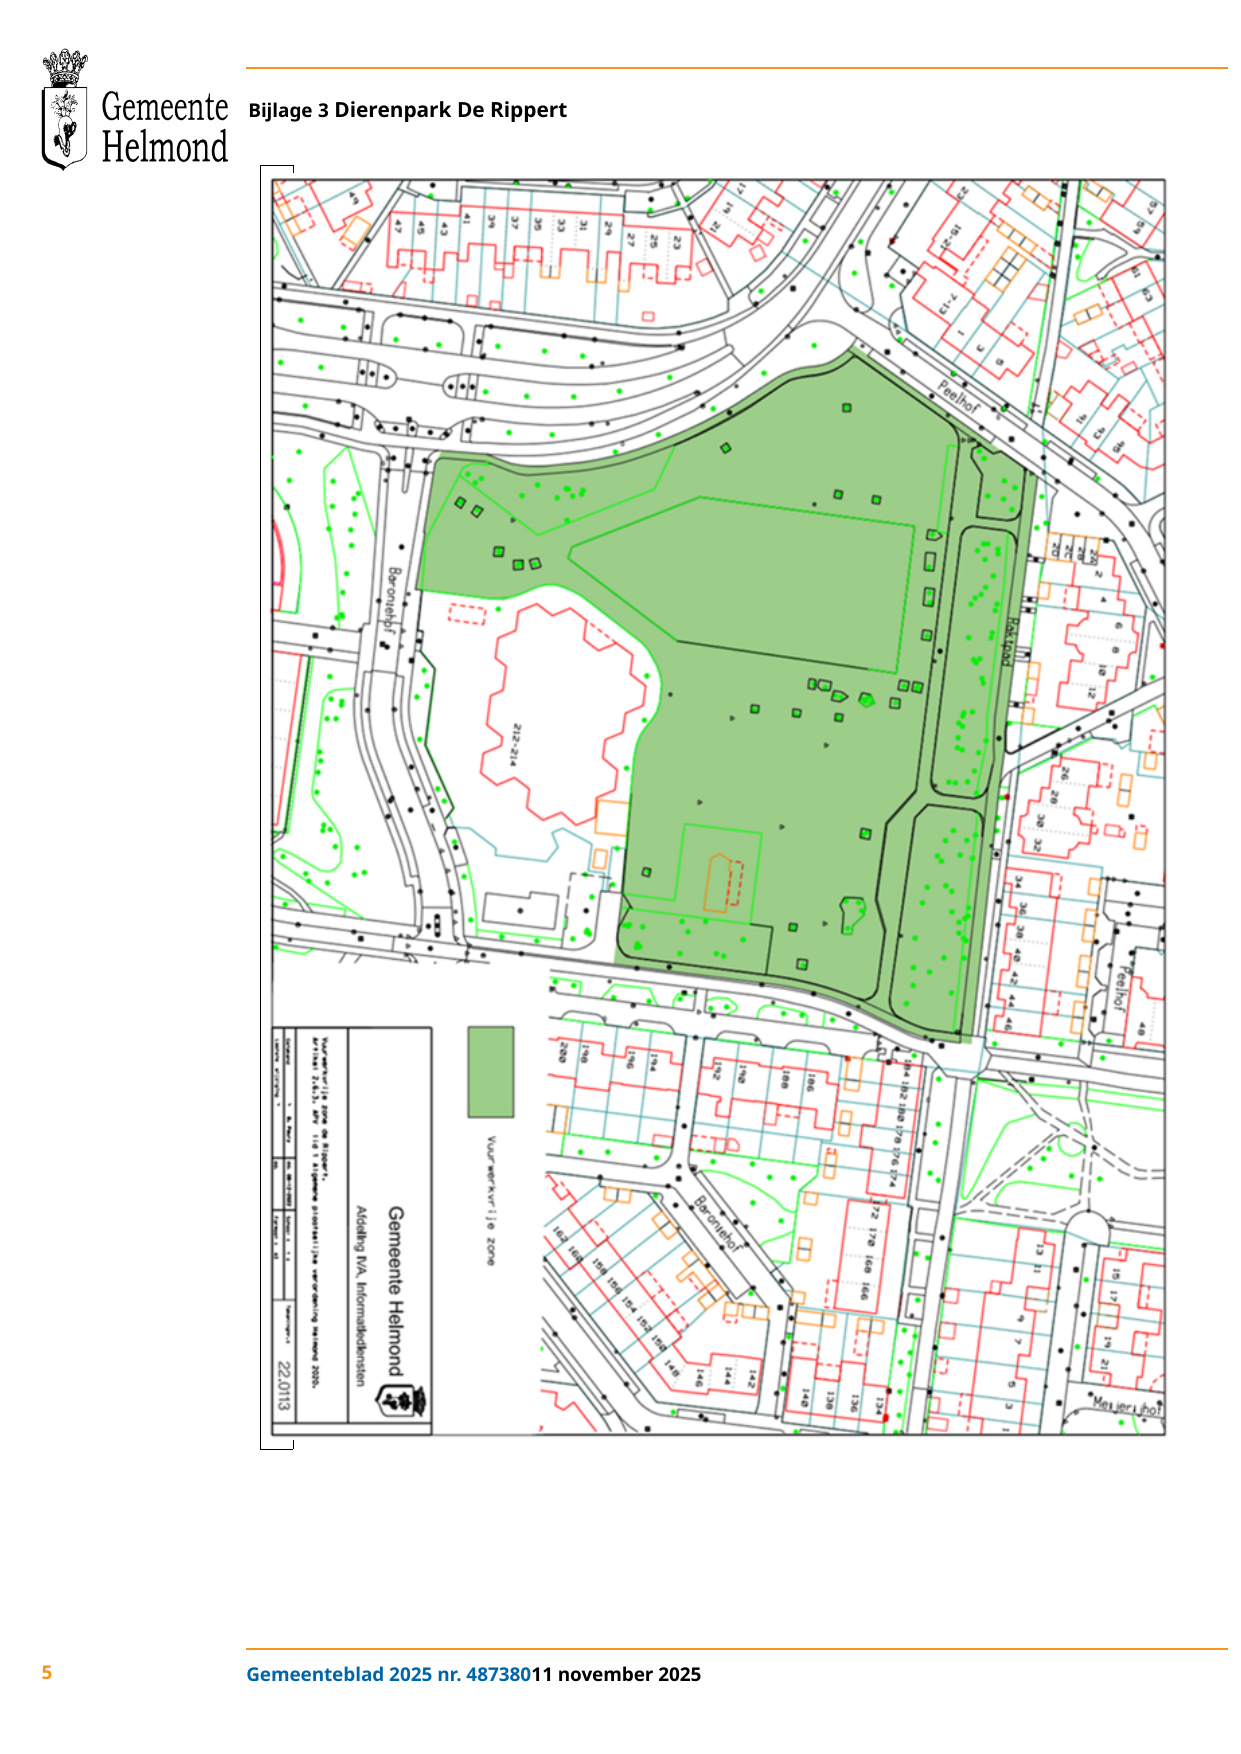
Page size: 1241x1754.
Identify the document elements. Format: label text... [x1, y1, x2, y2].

picture [268, 173, 1173, 1440]
text Bijlage 3 Dierenpark De Rippert [248, 95, 1152, 123]
picture [41, 47, 231, 172]
